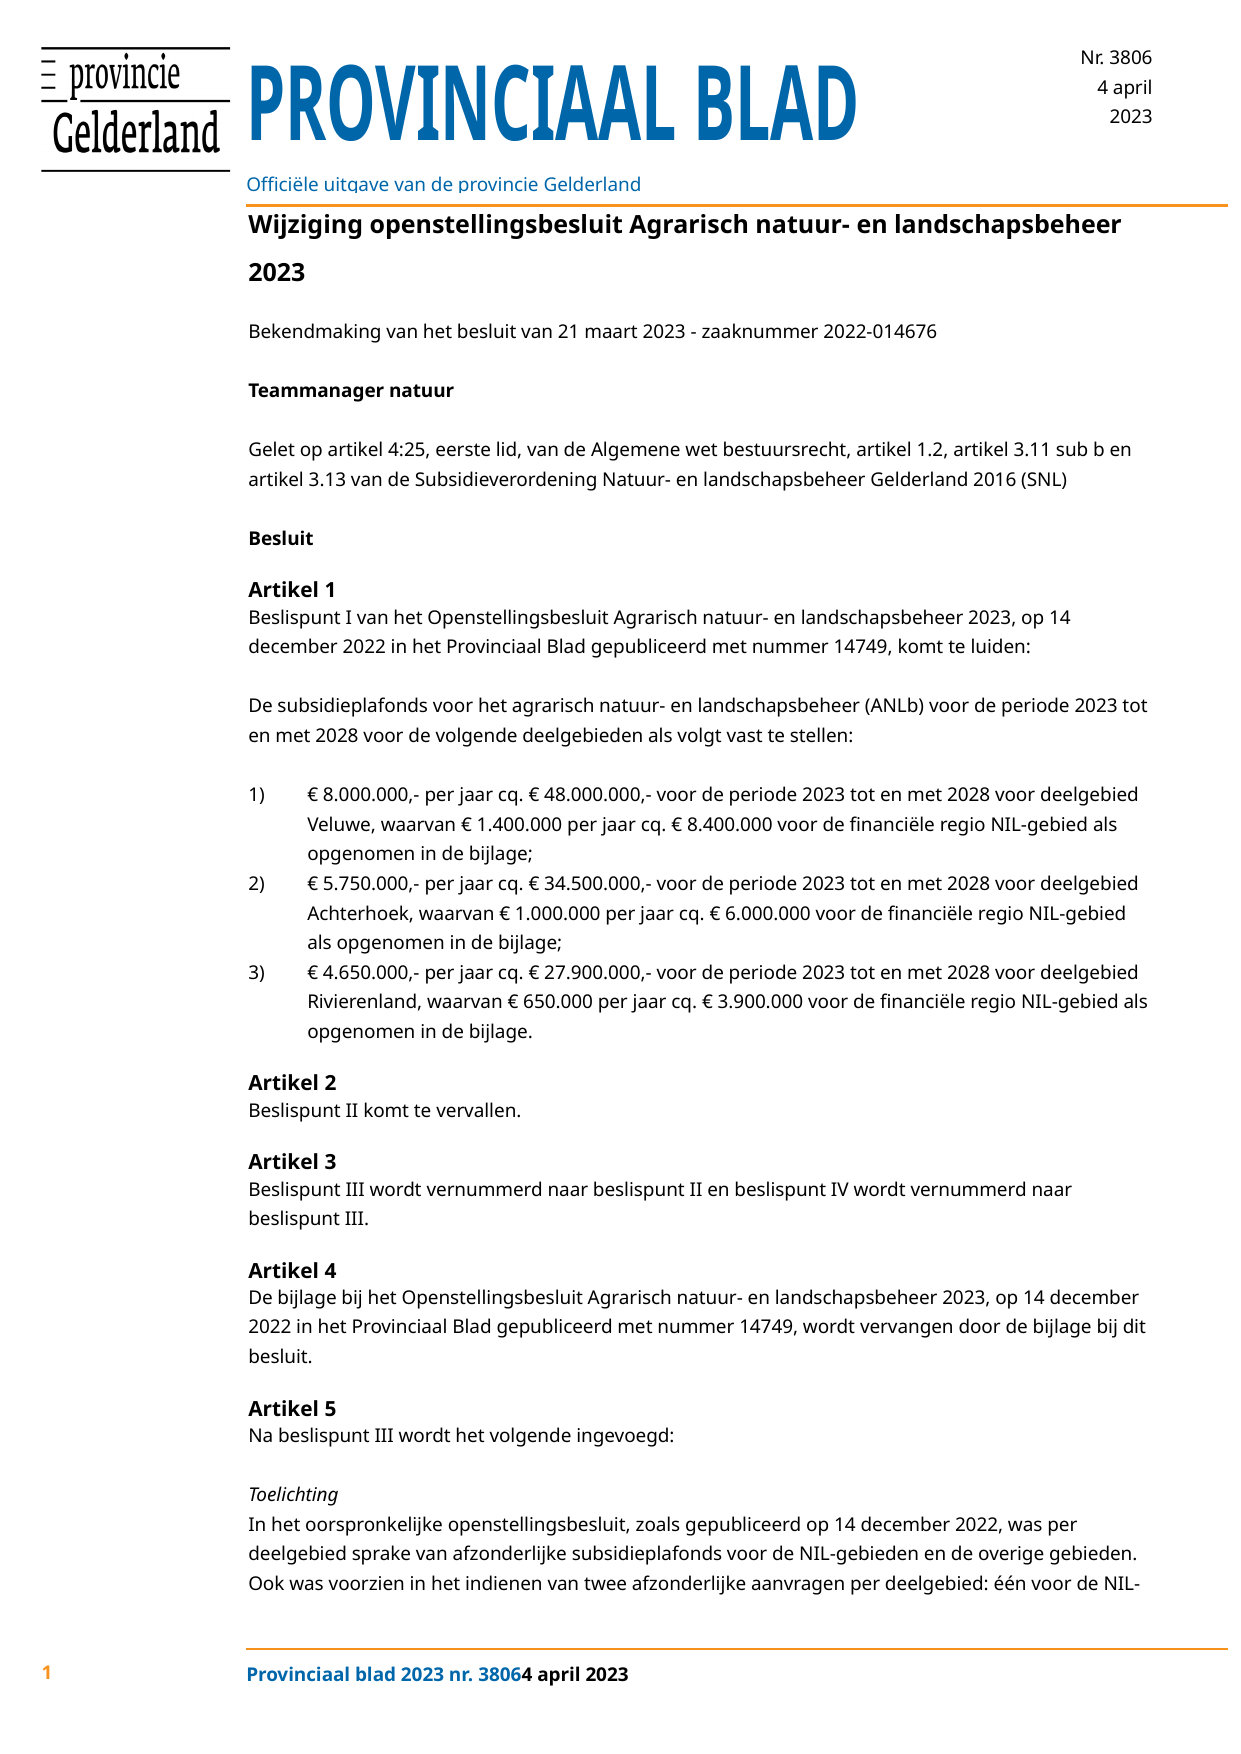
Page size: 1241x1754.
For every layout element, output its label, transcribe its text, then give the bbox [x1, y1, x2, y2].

text Artikel 4 [248, 1256, 1152, 1284]
text Wijziging openstellingsbesluit Agrarisch natuur- en landschapsbeheer 2023 [248, 207, 1152, 288]
list € 8.000.000,- per jaar cq. € 48.000.000,- voor de periode 2023 tot en met 2028 voor deelgebied Veluwe, waarvan € 1.400.000 per jaar cq. € 8.400.000 voor de financiële regio NIL-gebied als opgenomen in de bijlage; [248, 781, 1152, 866]
text Beslispunt II komt te vervallen. [248, 1097, 1152, 1123]
text Bekendmaking van het besluit van 21 maart 2023 - zaaknummer 2022-014676 [248, 318, 1152, 344]
text Teammanager natuur [248, 377, 1152, 403]
picture [41, 47, 231, 172]
text Toelichting [248, 1481, 1152, 1507]
text Artikel 5 [248, 1394, 1152, 1422]
list € 5.750.000,- per jaar cq. € 34.500.000,- voor de periode 2023 tot en met 2028 voor deelgebied Achterhoek, waarvan € 1.000.000 per jaar cq. € 6.000.000 voor de financiële regio NIL-gebied als opgenomen in de bijlage; [248, 870, 1152, 955]
text Gelet op artikel 4:25, eerste lid, van de Algemene wet bestuursrecht, artikel 1.2, artikel 3.11 sub b en artikel 3.13 van de Subsidieverordening Natuur- en landschapsbeheer Gelderland 2016 (SNL) [248, 436, 1152, 492]
text Artikel 2 [248, 1068, 1152, 1097]
text Beslispunt I van het Openstellingsbesluit Agrarisch natuur- en landschapsbeheer 2023, op 14 december 2022 in het Provinciaal Blad gepubliceerd met nummer 14749, komt te luiden: [248, 604, 1152, 659]
text Na beslispunt III wordt het volgende ingevoegd: [248, 1422, 1152, 1448]
text In het oorspronkelijke openstellingsbesluit, zoals gepubliceerd op 14 december 2022, was per deelgebied sprake van afzonderlijke subsidieplafonds voor de NIL-gebieden en de overige gebieden. Ook was voorzien in het indienen van twee afzonderlijke aanvragen per deelgebied: één voor de NIL- [248, 1511, 1152, 1596]
text Artikel 1 [248, 575, 1152, 604]
text De bijlage bij het Openstellingsbesluit Agrarisch natuur- en landschapsbeheer 2023, op 14 december 2022 in het Provinciaal Blad gepubliceerd met nummer 14749, wordt vervangen door de bijlage bij dit besluit. [248, 1284, 1152, 1369]
text Artikel 3 [248, 1147, 1152, 1176]
text De subsidieplafonds voor het agrarisch natuur- en landschapsbeheer (ANLb) voor de periode 2023 tot en met 2028 voor de volgende deelgebieden als volgt vast te stellen: [248, 693, 1152, 748]
text Beslispunt III wordt vernummerd naar beslispunt II en beslispunt IV wordt vernummerd naar beslispunt III. [248, 1176, 1152, 1231]
text Besluit [248, 525, 1152, 551]
list € 4.650.000,- per jaar cq. € 27.900.000,- voor de periode 2023 tot en met 2028 voor deelgebied Rivierenland, waarvan € 650.000 per jaar cq. € 3.900.000 voor de financiële regio NIL-gebied als opgenomen in de bijlage. [248, 959, 1152, 1044]
